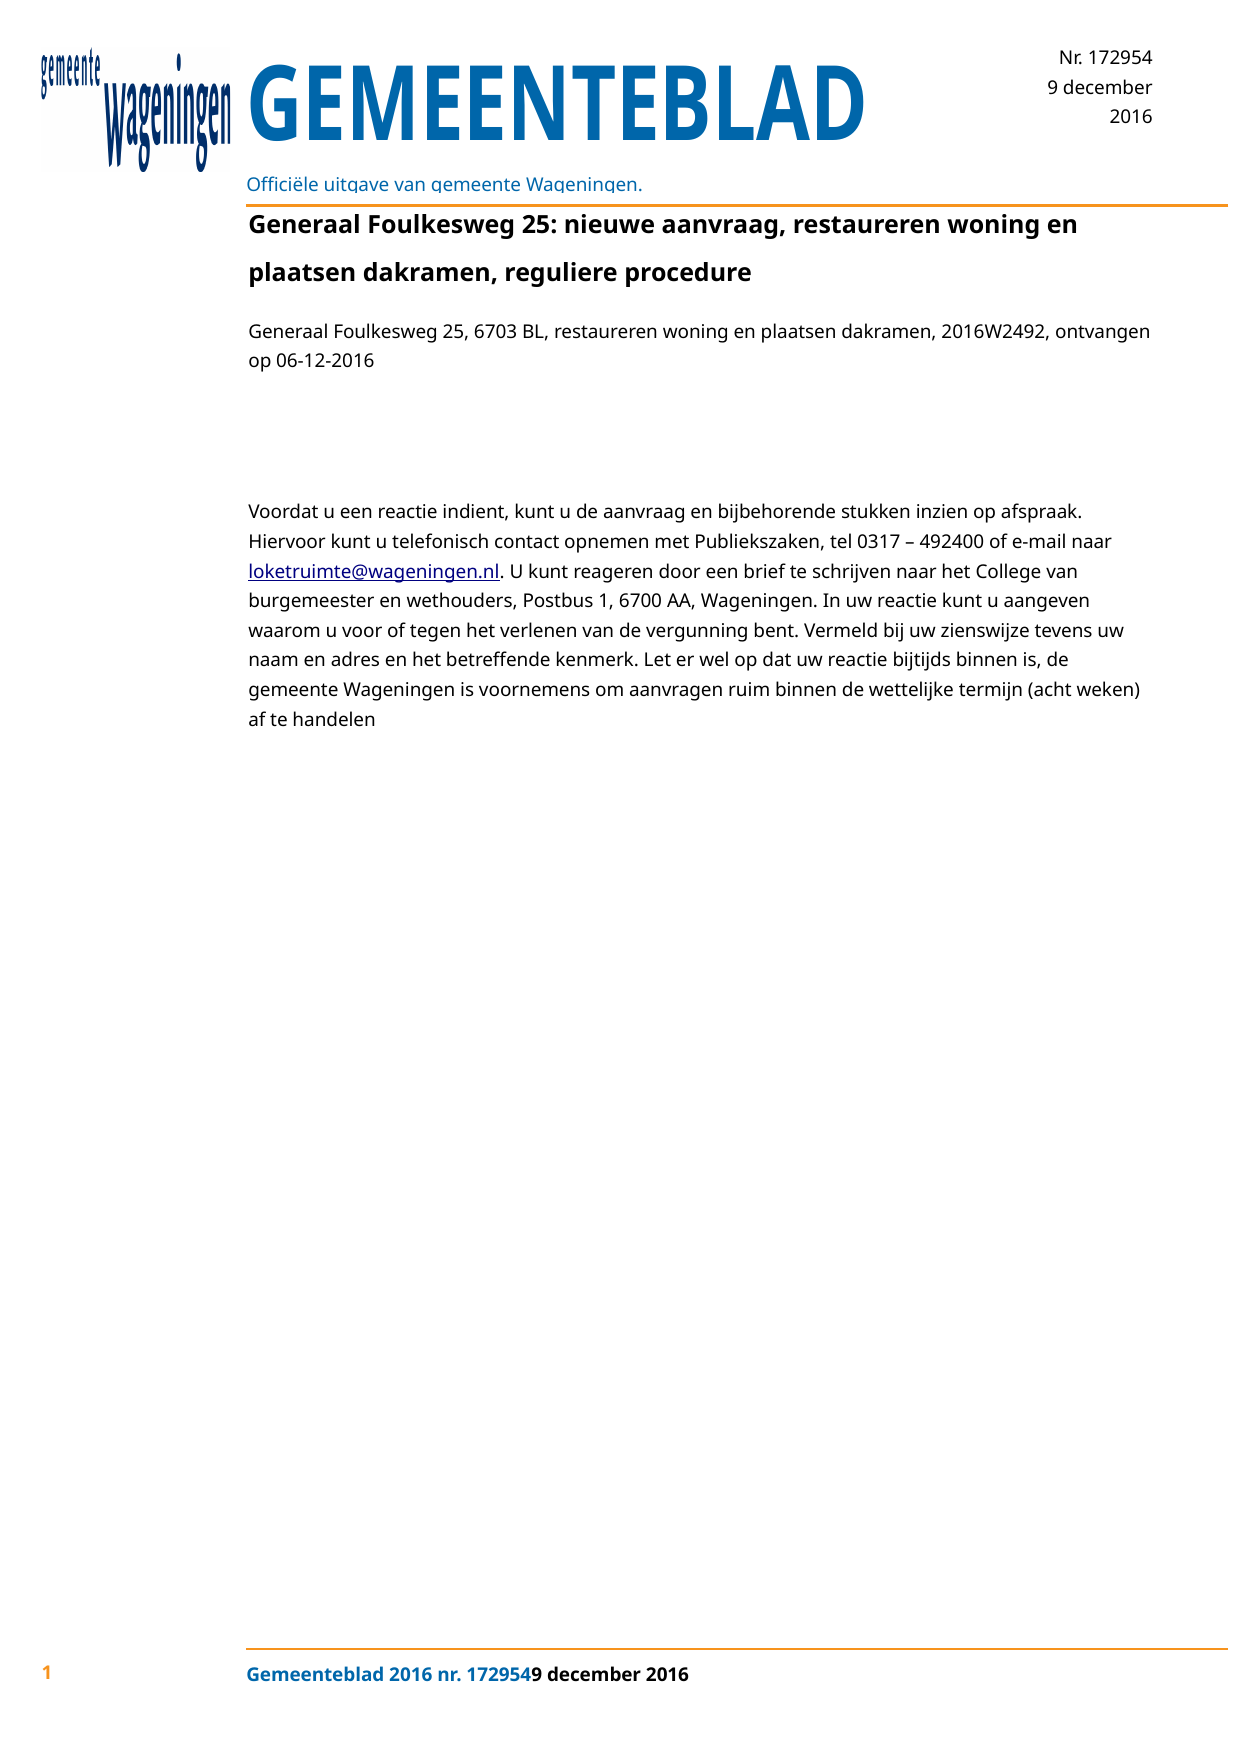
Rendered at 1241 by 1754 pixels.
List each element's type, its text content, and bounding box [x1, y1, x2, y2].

text Voordat u een reactie indient, kunt u de aanvraag en bijbehorende stukken inzien op afspraak. Hiervoor kunt u telefonisch contact opnemen met Publiekszaken, tel 0317 – 492400 of e-mail naar loketruimte@wageningen.nl. U kunt reageren door een brief te schrijven naar het College van burgemeester en wethouders, Postbus 1, 6700 AA, Wageningen. In uw reactie kunt u aangeven waarom u voor of tegen het verlenen van de vergunning bent. Vermeld bij uw zienswijze tevens uw naam en adres en het betreffende kenmerk. Let er wel op dat uw reactie bijtijds binnen is, de gemeente Wageningen is voornemens om aanvragen ruim binnen de wettelijke termijn (acht weken) af te handelen [248, 499, 1152, 732]
text Generaal Foulkesweg 25, 6703 BL, restaureren woning en plaatsen dakramen, 2016W2492, ontvangen op 06-12-2016 [248, 318, 1152, 373]
picture [41, 47, 231, 172]
text Generaal Foulkesweg 25: nieuwe aanvraag, restaureren woning en plaatsen dakramen, reguliere procedure [248, 207, 1152, 288]
